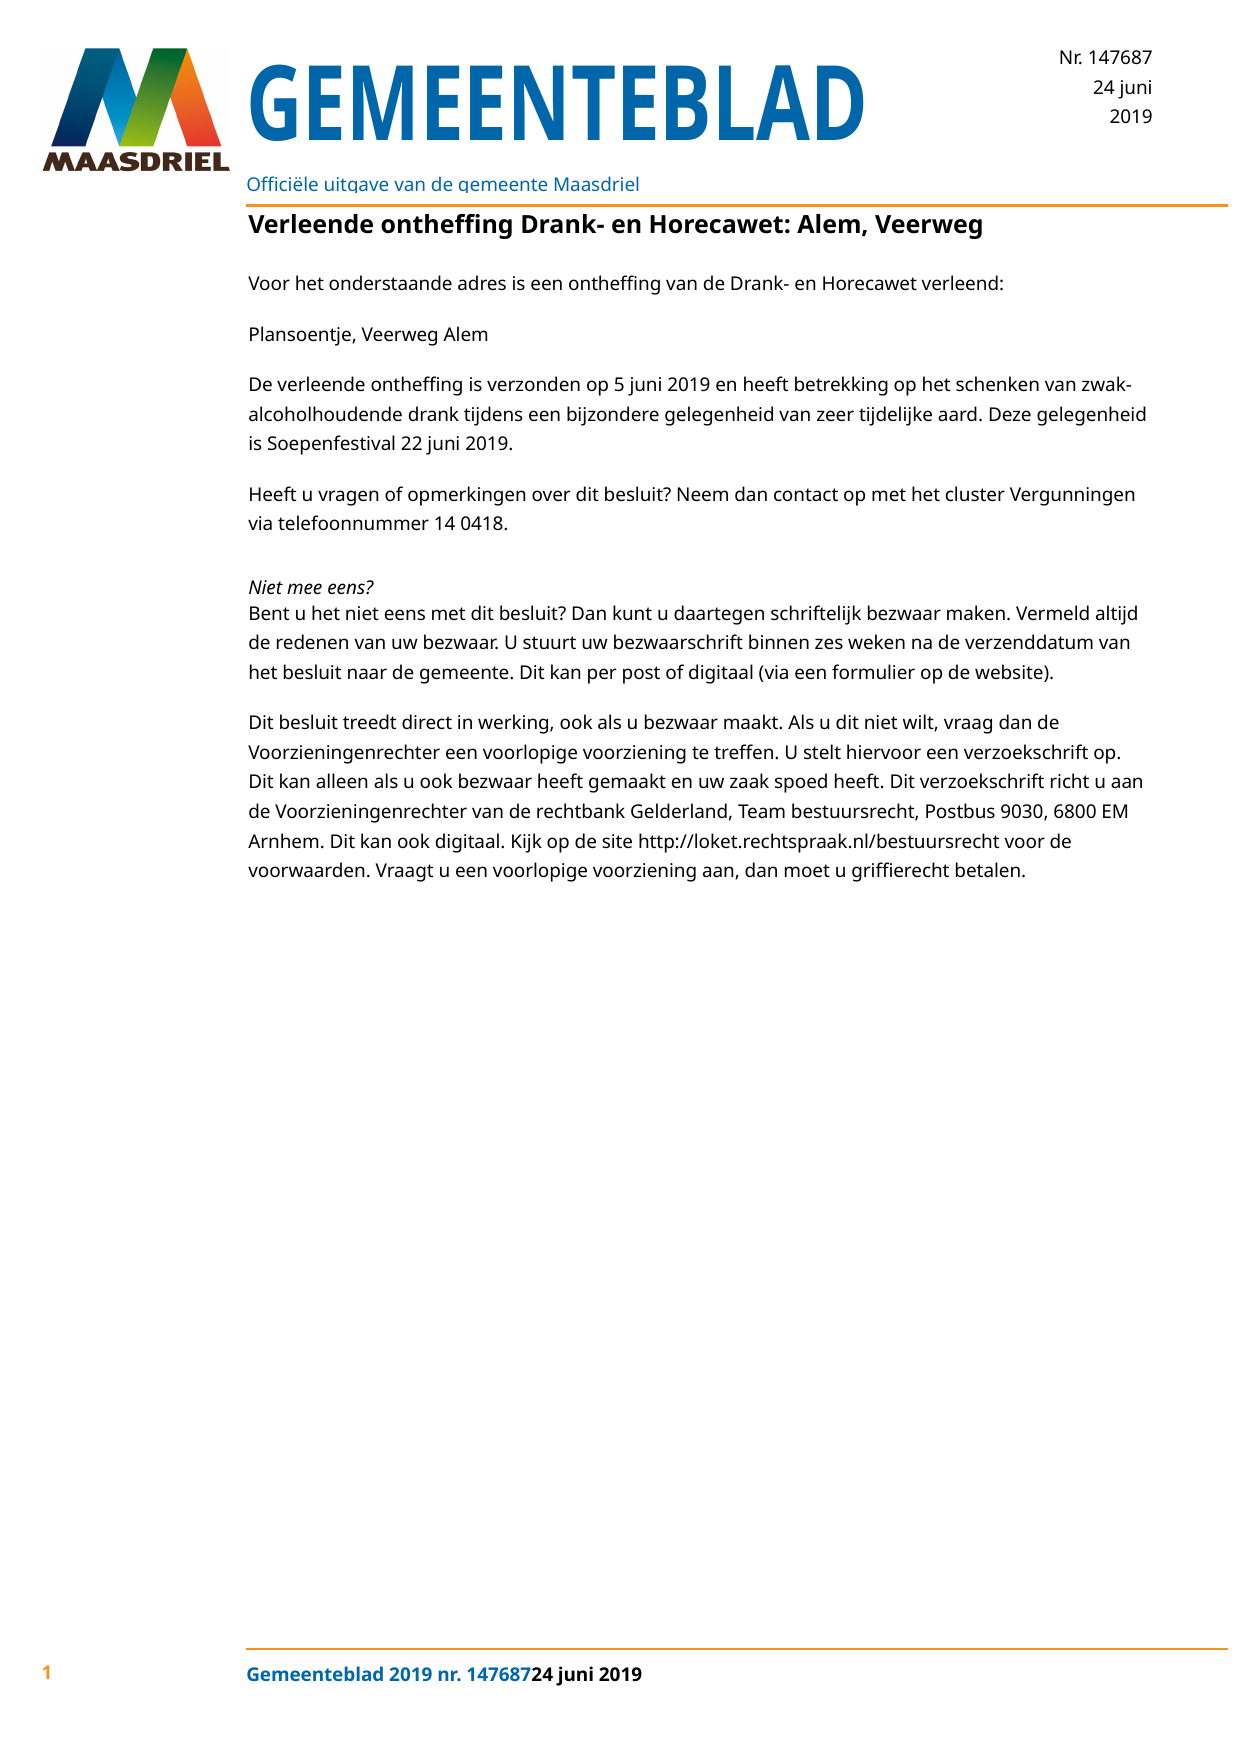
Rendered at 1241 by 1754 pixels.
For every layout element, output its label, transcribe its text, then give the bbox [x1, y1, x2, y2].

text Voor het onderstaande adres is een ontheffing van de Drank- en Horecawet verleend: [248, 270, 1152, 296]
text Bent u het niet eens met dit besluit? Dan kunt u daartegen schriftelijk bezwaar maken. Vermeld altijd de redenen van uw bezwaar. U stuurt uw bezwaarschrift binnen zes weken na de verzenddatum van het besluit naar de gemeente. Dit kan per post of digitaal (via een formulier op de website). [248, 600, 1152, 685]
picture [41, 47, 231, 172]
text De verleende ontheffing is verzonden op 5 juni 2019 en heeft betrekking op het schenken van zwak-alcoholhoudende drank tijdens een bijzondere gelegenheid van zeer tijdelijke aard. Deze gelegenheid is Soepenfestival 22 juni 2019. [248, 371, 1152, 456]
text Verleende ontheffing Drank- en Horecawet: Alem, Veerweg [248, 207, 1152, 241]
text Niet mee eens? [248, 574, 1152, 600]
text Heeft u vragen of opmerkingen over dit besluit? Neem dan contact op met het cluster Vergunningen via telefoonnummer 14 0418. [248, 481, 1152, 536]
text Dit besluit treedt direct in werking, ook als u bezwaar maakt. Als u dit niet wilt, vraag dan de Voorzieningenrechter een voorlopige voorziening te treffen. U stelt hiervoor een verzoekschrift op. Dit kan alleen als u ook bezwaar heeft gemaakt en uw zaak spoed heeft. Dit verzoekschrift richt u aan de Voorzieningenrechter van de rechtbank Gelderland, Team bestuursrecht, Postbus 9030, 6800 EM Arnhem. Dit kan ook digitaal. Kijk op de site http://loket.rechtspraak.nl/bestuursrecht voor de voorwaarden. Vraagt u een voorlopige voorziening aan, dan moet u griffierecht betalen. [248, 709, 1152, 883]
text Plansoentje, Veerweg Alem [248, 321, 1152, 346]
